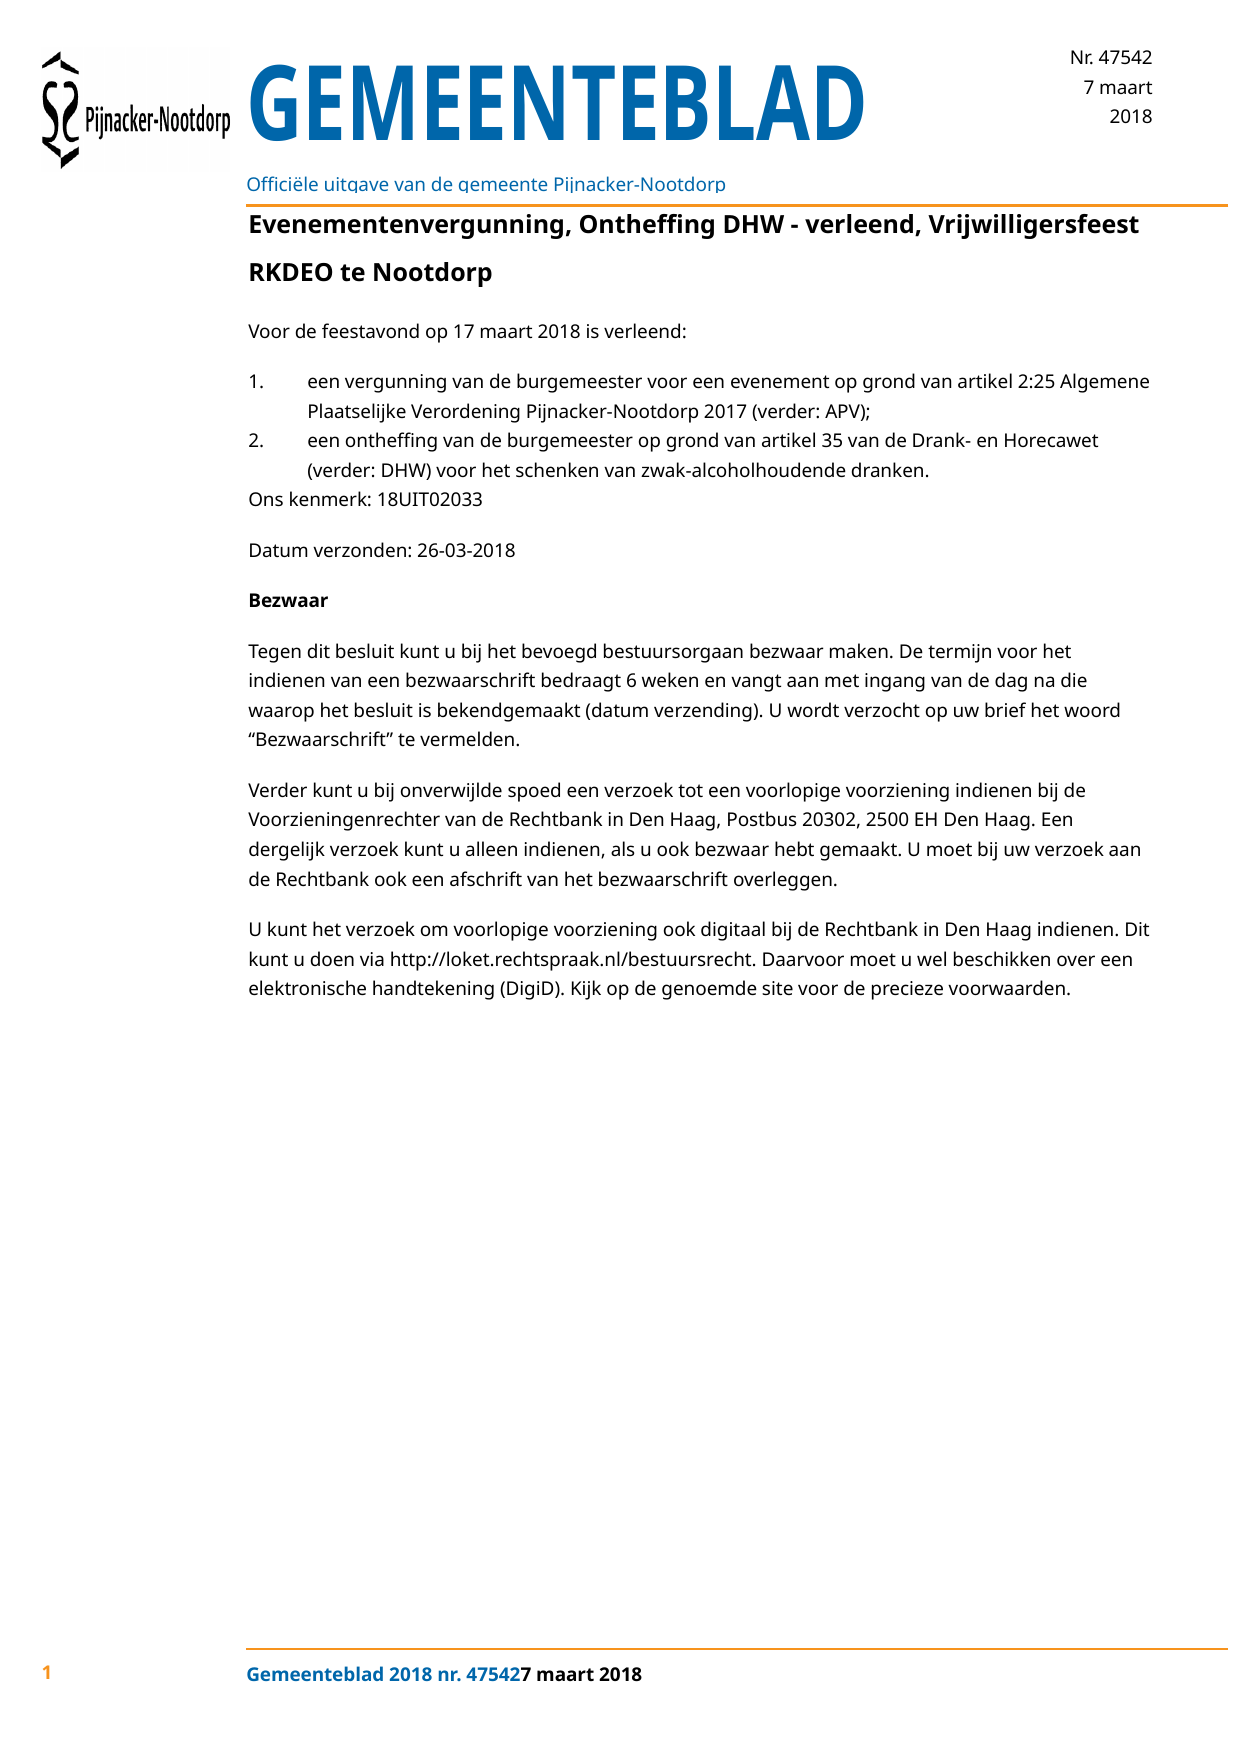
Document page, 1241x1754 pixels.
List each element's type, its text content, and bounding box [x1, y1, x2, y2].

text Verder kunt u bij onverwijlde spoed een verzoek tot een voorlopige voorziening indienen bij de Voorzieningenrechter van de Rechtbank in Den Haag, Postbus 20302, 2500 EH Den Haag. Een dergelijk verzoek kunt u alleen indienen, als u ook bezwaar hebt gemaakt. U moet bij uw verzoek aan de Rechtbank ook een afschrift van het bezwaarschrift overleggen. [248, 777, 1152, 892]
text Evenementenvergunning, Ontheffing DHW - verleend, Vrijwilligersfeest RKDEO te Nootdorp [248, 207, 1152, 288]
list een ontheffing van de burgemeester op grond van artikel 35 van de Drank- en Horecawet (verder: DHW) voor het schenken van zwak-alcoholhoudende dranken. [248, 427, 1152, 483]
list een vergunning van de burgemeester voor een evenement op grond van artikel 2:25 Algemene Plaatselijke Verordening Pijnacker-Nootdorp 2017 (verder: APV); [248, 368, 1152, 424]
text U kunt het verzoek om voorlopige voorziening ook digitaal bij de Rechtbank in Den Haag indienen. Dit kunt u doen via http://loket.rechtspraak.nl/bestuursrecht. Daarvoor moet u wel beschikken over een elektronische handtekening (DigiD). Kijk op de genoemde site voor de precieze voorwaarden. [248, 916, 1152, 1001]
text Tegen dit besluit kunt u bij het bevoegd bestuursorgaan bezwaar maken. De termijn voor het indienen van een bezwaarschrift bedraagt 6 weken en vangt aan met ingang van de dag na die waarop het besluit is bekendgemaakt (datum verzending). U wordt verzocht op uw brief het woord “Bezwaarschrift” te vermelden. [248, 638, 1152, 752]
text Voor de feestavond op 17 maart 2018 is verleend: [248, 318, 1152, 344]
text Datum verzonden: 26-03-2018 [248, 537, 1152, 563]
picture [41, 47, 231, 172]
text Bezwaar [248, 587, 1152, 613]
text Ons kenmerk: 18UIT02033 [248, 487, 1152, 512]
